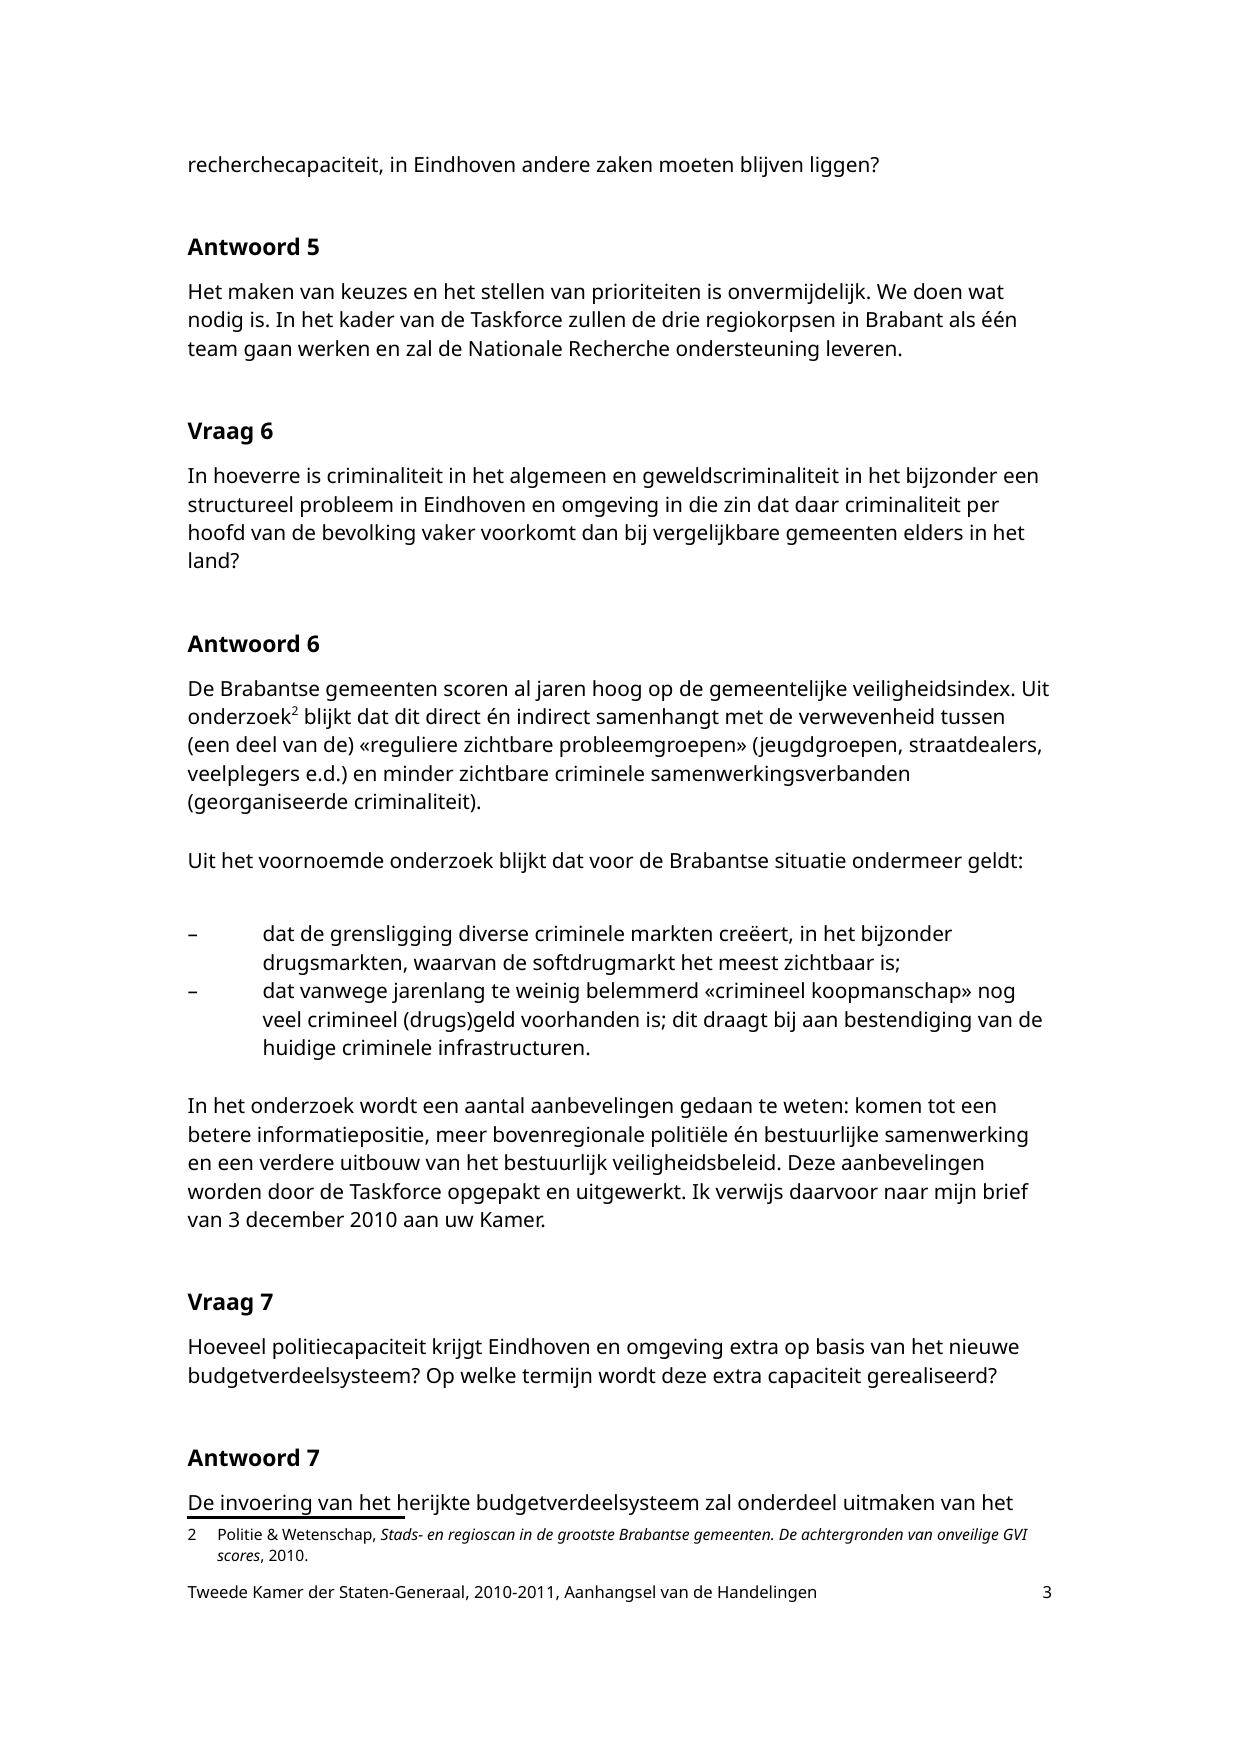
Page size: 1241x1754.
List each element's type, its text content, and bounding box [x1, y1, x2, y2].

text Hoeveel politiecapaciteit krijgt Eindhoven en omgeving extra op basis van het nieuwe budgetverdeelsysteem? Op welke termijn wordt deze extra capaciteit gerealiseerd? [187, 1332, 1053, 1389]
subtitle Vraag 6 [187, 415, 1053, 446]
text In hoeverre is criminaliteit in het algemeen en geweldscriminaliteit in het bijzonder een structureel probleem in Eindhoven en omgeving in die zin dat daar criminaliteit per hoofd van de bevolking vaker voorkomt dan bij vergelijkbare gemeenten elders in het land? [187, 461, 1053, 575]
list dat de grensligging diverse criminele markten creëert, in het bijzonder drugsmarkten, waarvan de softdrugmarkt het meest zichtbaar is; [187, 919, 1053, 976]
text recherchecapaciteit, in Eindhoven andere zaken moeten blijven liggen? [187, 150, 1053, 178]
subtitle Antwoord 6 [187, 627, 1053, 659]
subtitle Vraag 7 [187, 1286, 1053, 1317]
text Politie & Wetenschap, Stads- en regioscan in de grootste Brabantse gemeenten. De achtergronden van onveilige GVI scores, 2010. [187, 1509, 1053, 1566]
text In het onderzoek wordt een aantal aanbevelingen gedaan te weten: komen tot een betere informatiepositie, meer bovenregionale politiële én bestuurlijke samenwerking en een verdere uitbouw van het bestuurlijk veiligheidsbeleid. Deze aanbevelingen worden door de Taskforce opgepakt en uitgewerkt. Ik verwijs daarvoor naar mijn brief van 3 december 2010 aan uw Kamer. [187, 1092, 1053, 1234]
text Het maken van keuzes en het stellen van prioriteiten is onvermijdelijk. We doen wat nodig is. In het kader van de Taskforce zullen de drie regiokorpsen in Brabant als één team gaan werken en zal de Nationale Recherche ondersteuning leveren. [187, 277, 1053, 362]
text De Brabantse gemeenten scoren al jaren hoog op de gemeentelijke veiligheidsindex. Uit onderzoek blijkt dat dit direct én indirect samenhangt met de verwevenheid tussen (een deel van de) «reguliere zichtbare probleemgroepen» (jeugdgroepen, straatdealers, veelplegers e.d.) en minder zichtbare criminele samenwerkingsverbanden (georganiseerde criminaliteit). [187, 674, 1053, 816]
list dat vanwege jarenlang te weinig belemmerd «crimineel koopmanschap» nog veel crimineel (drugs)geld voorhanden is; dit draagt bij aan bestendiging van de huidige criminele infrastructuren. [187, 976, 1053, 1062]
text Uit het voornoemde onderzoek blijkt dat voor de Brabantse situatie ondermeer geldt: [187, 846, 1053, 874]
subtitle Antwoord 5 [187, 231, 1053, 262]
